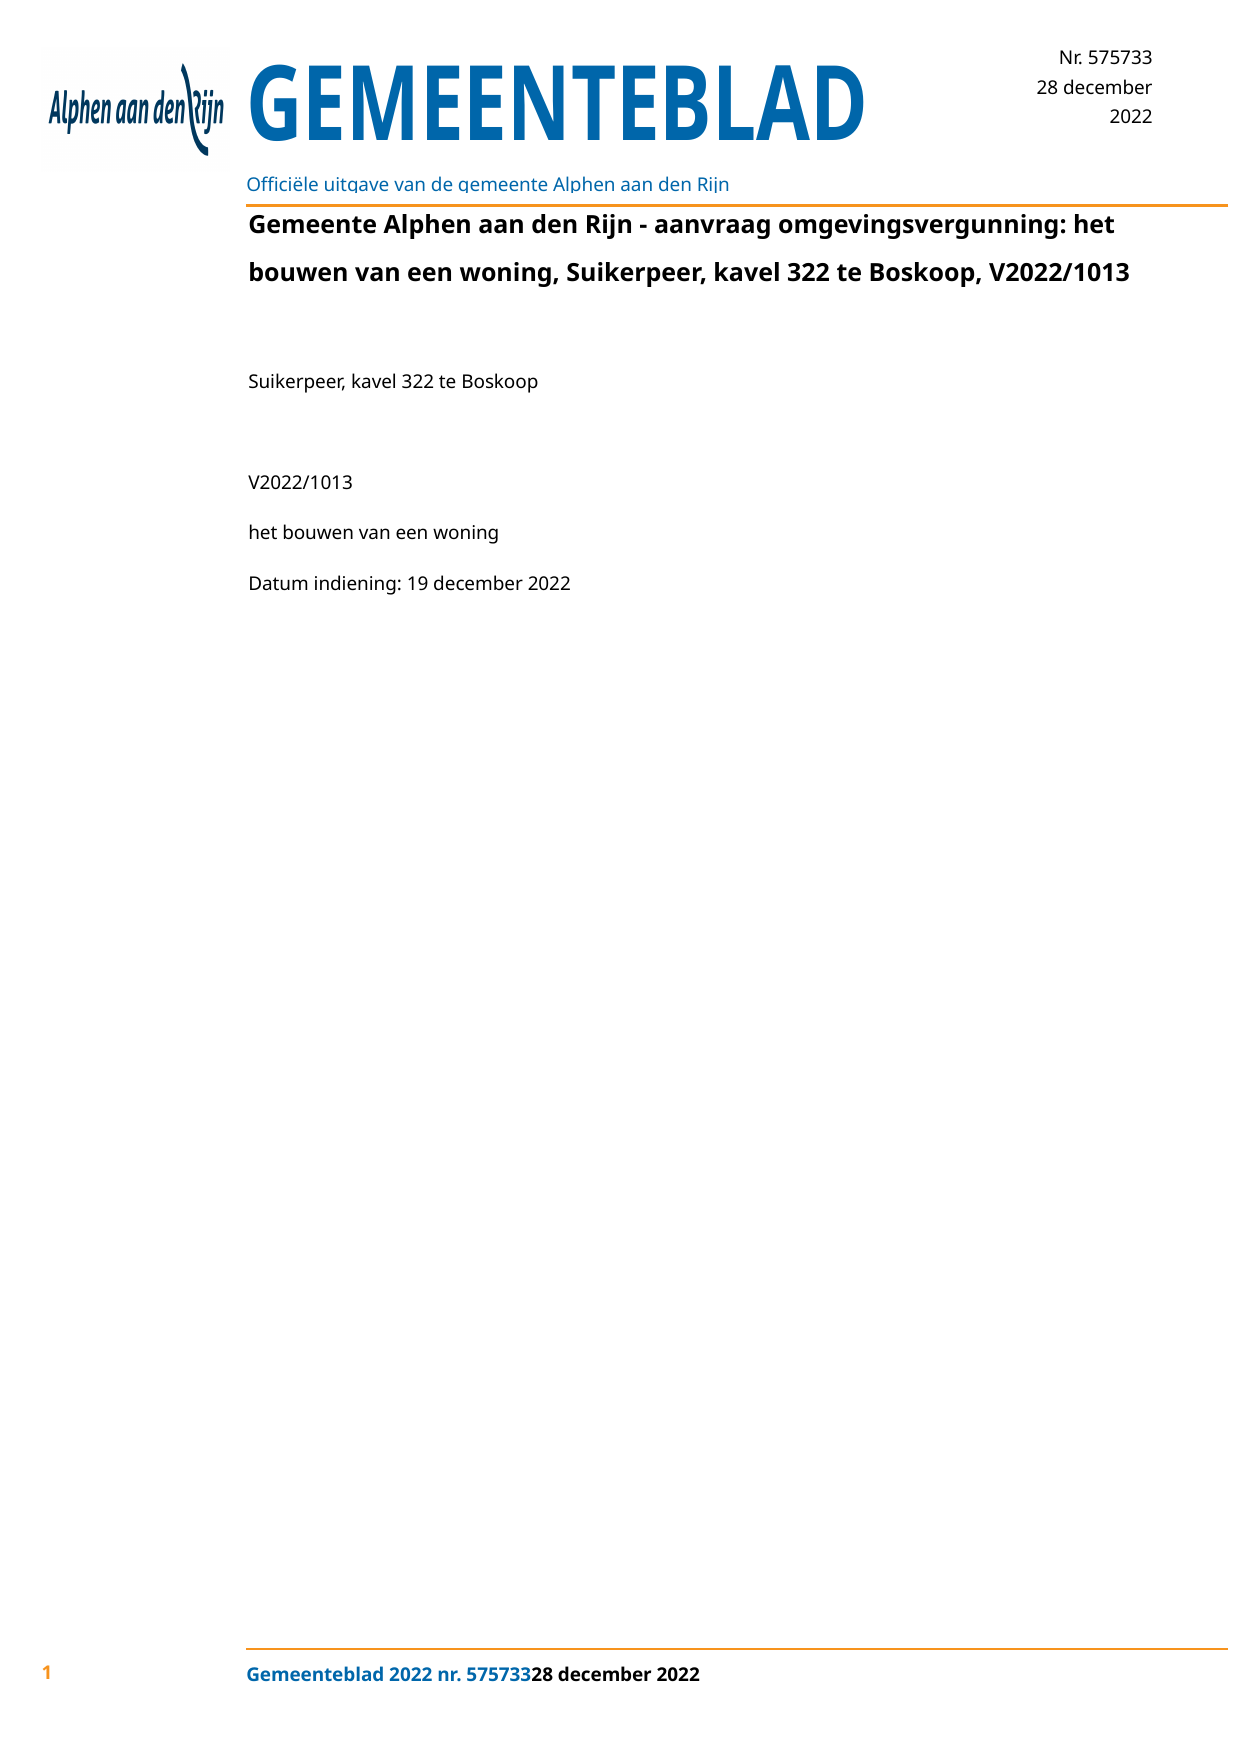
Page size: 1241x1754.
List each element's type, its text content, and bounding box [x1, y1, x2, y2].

text Suikerpeer, kavel 322 te Boskoop [248, 368, 1152, 394]
text V2022/1013 [248, 469, 1152, 495]
picture [41, 47, 231, 172]
text Gemeente Alphen aan den Rijn - aanvraag omgevingsvergunning: het bouwen van een woning, Suikerpeer, kavel 322 te Boskoop, V2022/1013 [248, 207, 1152, 288]
text het bouwen van een woning [248, 519, 1152, 545]
text Datum indiening: 19 december 2022 [248, 570, 1152, 596]
